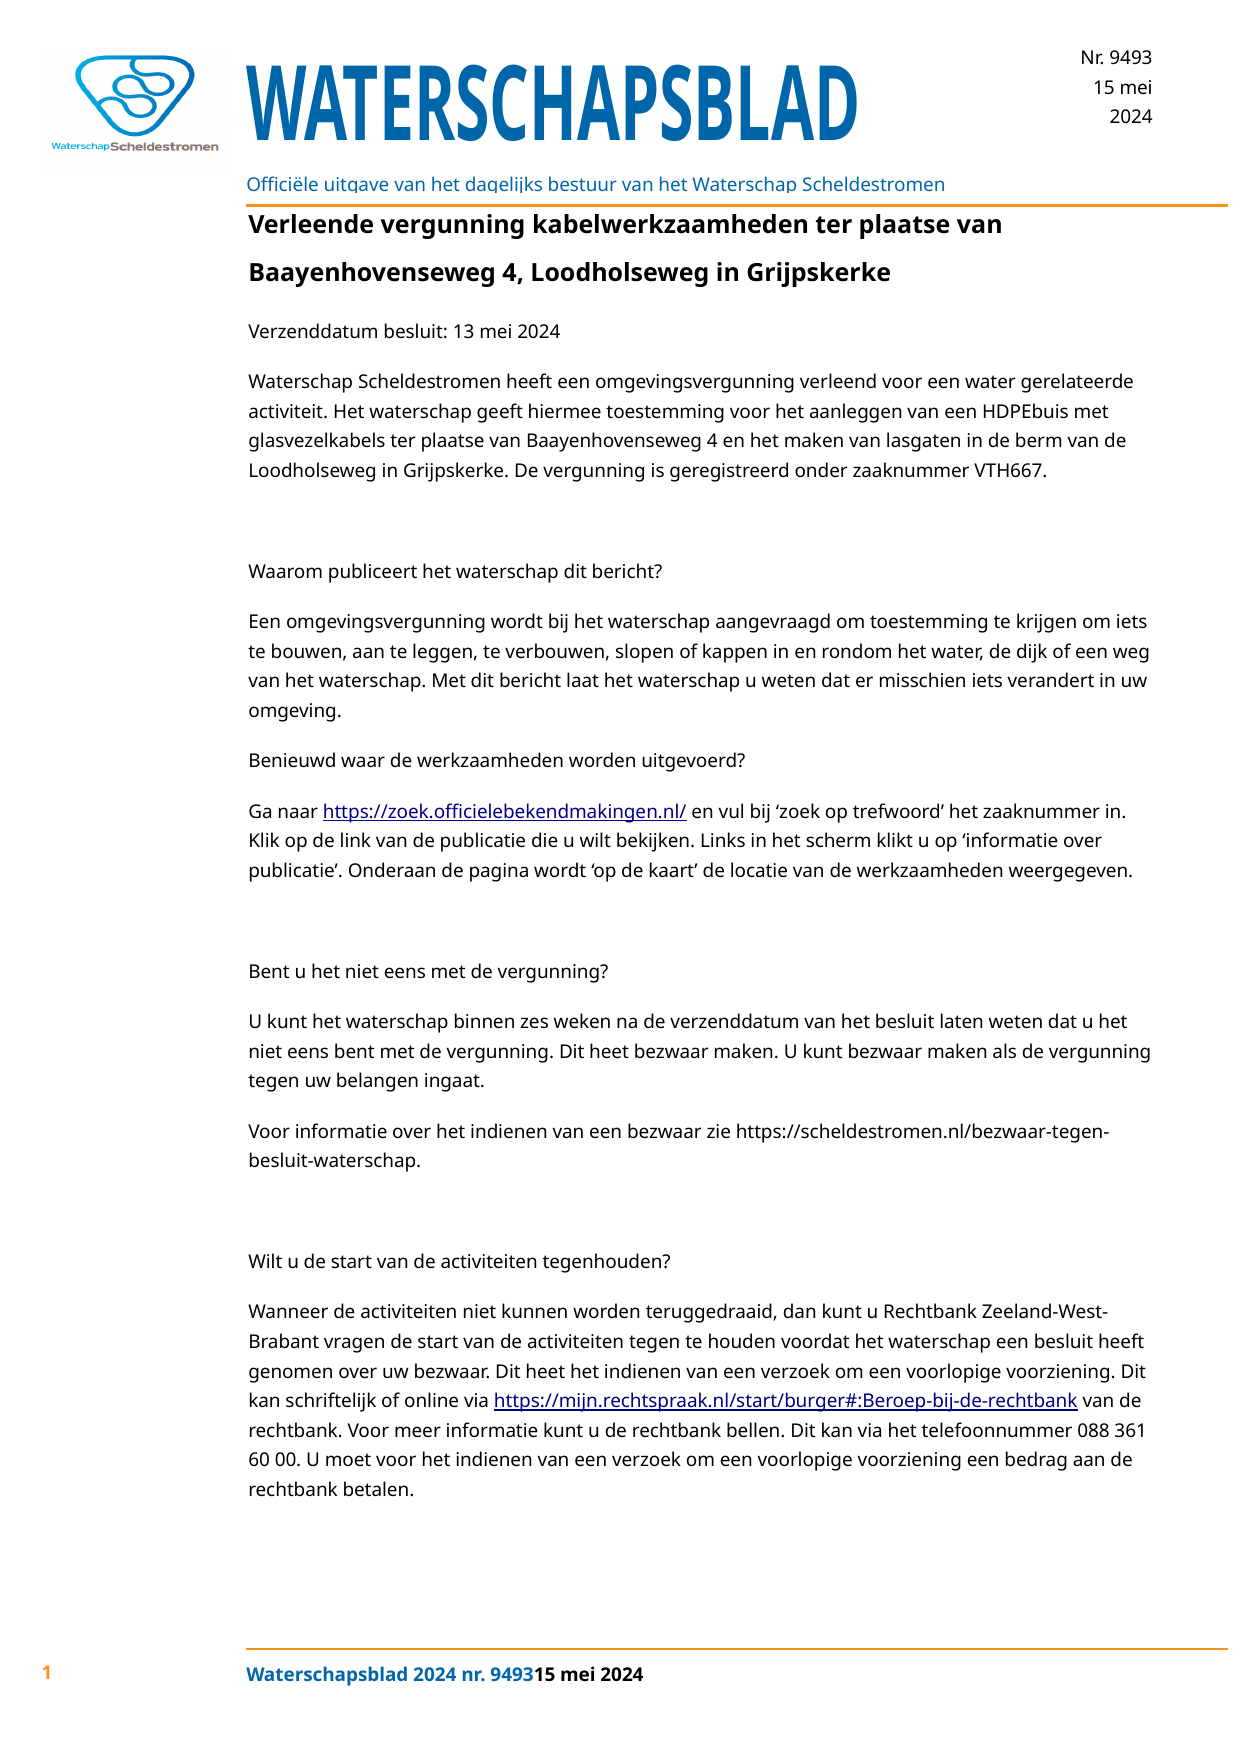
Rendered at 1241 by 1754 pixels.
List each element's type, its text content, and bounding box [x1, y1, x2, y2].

text Voor informatie over het indienen van een bezwaar zie https://scheldestromen.nl/bezwaar-tegen-besluit-waterschap. [248, 1118, 1152, 1173]
text Waarom publiceert het waterschap dit bericht? [248, 558, 1152, 584]
text Verzenddatum besluit: 13 mei 2024 [248, 318, 1152, 344]
text Een omgevingsvergunning wordt bij het waterschap aangevraagd om toestemming te krijgen om iets te bouwen, aan te leggen, te verbouwen, slopen of kappen in en rondom het water, de dijk of een weg van het waterschap. Met dit bericht laat het waterschap u weten dat er misschien iets verandert in uw omgeving. [248, 608, 1152, 723]
text Benieuwd waar de werkzaamheden worden uitgevoerd? [248, 747, 1152, 773]
text U kunt het waterschap binnen zes weken na de verzenddatum van het besluit laten weten dat u het niet eens bent met de vergunning. Dit heet bezwaar maken. U kunt bezwaar maken als de vergunning tegen uw belangen ingaat. [248, 1008, 1152, 1093]
text Wanneer de activiteiten niet kunnen worden teruggedraaid, dan kunt u Rechtbank Zeeland-West-Brabant vragen de start van de activiteiten tegen te houden voordat het waterschap een besluit heeft genomen over uw bezwaar. Dit heet het indienen van een verzoek om een voorlopige voorziening. Dit kan schriftelijk of online via https://mijn.rechtspraak.nl/start/burger#:Beroep-bij-de-rechtbank van de rechtbank. Voor meer informatie kunt u de rechtbank bellen. Dit kan via het telefoonnummer 088 361 60 00. U moet voor het indienen van een verzoek om een voorlopige voorziening een bedrag aan de rechtbank betalen. [248, 1299, 1152, 1502]
text Bent u het niet eens met de vergunning? [248, 958, 1152, 984]
text Wilt u de start van de activiteiten tegenhouden? [248, 1248, 1152, 1274]
text Verleende vergunning kabelwerkzaamheden ter plaatse van Baayenhovenseweg 4, Loodholseweg in Grijpskerke [248, 207, 1152, 288]
text Waterschap Scheldestromen heeft een omgevingsvergunning verleend voor een water gerelateerde activiteit. Het waterschap geeft hiermee toestemming voor het aanleggen van een HDPEbuis met glasvezelkabels ter plaatse van Baayenhovenseweg 4 en het maken van lasgaten in de berm van de Loodholseweg in Grijpskerke. De vergunning is geregistreerd onder zaaknummer VTH667. [248, 368, 1152, 483]
picture [41, 47, 231, 172]
text Ga naar https://zoek.officielebekendmakingen.nl/ en vul bij ‘zoek op trefwoord’ het zaaknummer in. Klik op de link van de publicatie die u wilt bekijken. Links in het scherm klikt u op ‘informatie over publicatie’. Onderaan de pagina wordt ‘op de kaart’ de locatie van de werkzaamheden weergegeven. [248, 798, 1152, 883]
